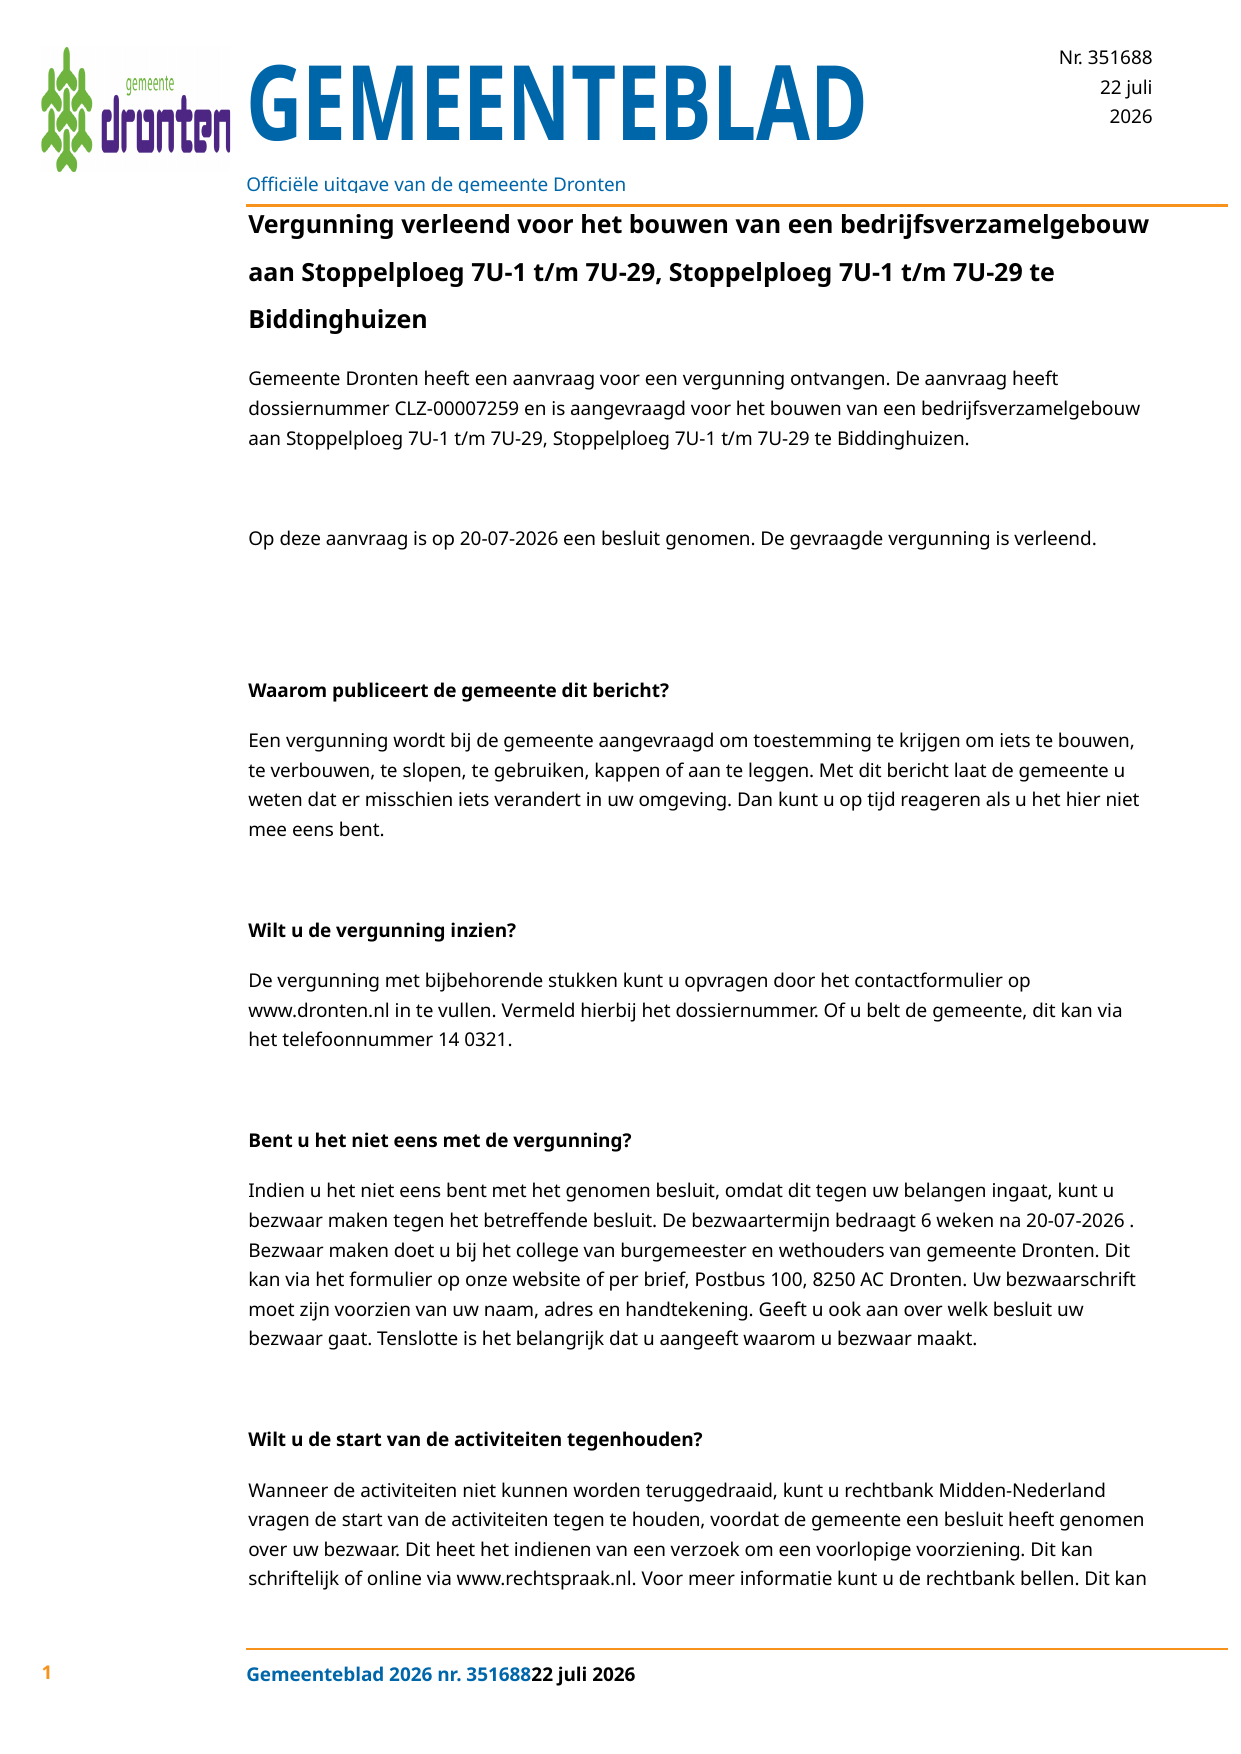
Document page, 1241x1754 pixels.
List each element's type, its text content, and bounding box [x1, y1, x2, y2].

text De vergunning met bijbehorende stukken kunt u opvragen door het contactformulier op www.dronten.nl in te vullen. Vermeld hierbij het dossiernummer. Of u belt de gemeente, dit kan via het telefoonnummer 14 0321. [248, 967, 1152, 1052]
text Wilt u de vergunning inzien? [248, 917, 1152, 942]
text Op deze aanvraag is op 20-07-2026 een besluit genomen. De gevraagde vergunning is verleend. [248, 526, 1152, 551]
text Wilt u de start van de activiteiten tegenhouden? [248, 1426, 1152, 1452]
text Een vergunning wordt bij de gemeente aangevraagd om toestemming te krijgen om iets te bouwen, te verbouwen, te slopen, te gebruiken, kappen of aan te leggen. Met dit bericht laat de gemeente u weten dat er misschien iets verandert in uw omgeving. Dan kunt u op tijd reageren als u het hier niet mee eens bent. [248, 727, 1152, 842]
text Wanneer de activiteiten niet kunnen worden teruggedraaid, kunt u rechtbank Midden-Nederland vragen de start van de activiteiten tegen te houden, voordat de gemeente een besluit heeft genomen over uw bezwaar. Dit heet het indienen van een verzoek om een voorlopige voorziening. Dit kan schriftelijk of online via www.rechtspraak.nl. Voor meer informatie kunt u de rechtbank bellen. Dit kan [248, 1477, 1152, 1591]
picture [41, 47, 231, 172]
text Indien u het niet eens bent met het genomen besluit, omdat dit tegen uw belangen ingaat, kunt u bezwaar maken tegen het betreffende besluit. De bezwaartermijn bedraagt 6 weken na 20-07-2026 . Bezwaar maken doet u bij het college van burgemeester en wethouders van gemeente Dronten. Dit kan via het formulier op onze website of per brief, Postbus 100, 8250 AC Dronten. Uw bezwaarschrift moet zijn voorzien van uw naam, adres en handtekening. Geeft u ook aan over welk besluit uw bezwaar gaat. Tenslotte is het belangrijk dat u aangeeft waarom u bezwaar maakt. [248, 1178, 1152, 1351]
text Waarom publiceert de gemeente dit bericht? [248, 677, 1152, 702]
text Gemeente Dronten heeft een aanvraag voor een vergunning ontvangen. De aanvraag heeft dossiernummer CLZ-00007259 en is aangevraagd voor het bouwen van een bedrijfsverzamelgebouw aan Stoppelploeg 7U-1 t/m 7U-29, Stoppelploeg 7U-1 t/m 7U-29 te Biddinghuizen. [248, 366, 1152, 450]
text Vergunning verleend voor het bouwen van een bedrijfsverzamelgebouw aan Stoppelploeg 7U-1 t/m 7U-29, Stoppelploeg 7U-1 t/m 7U-29 te Biddinghuizen [248, 207, 1152, 336]
text Bent u het niet eens met de vergunning? [248, 1127, 1152, 1153]
